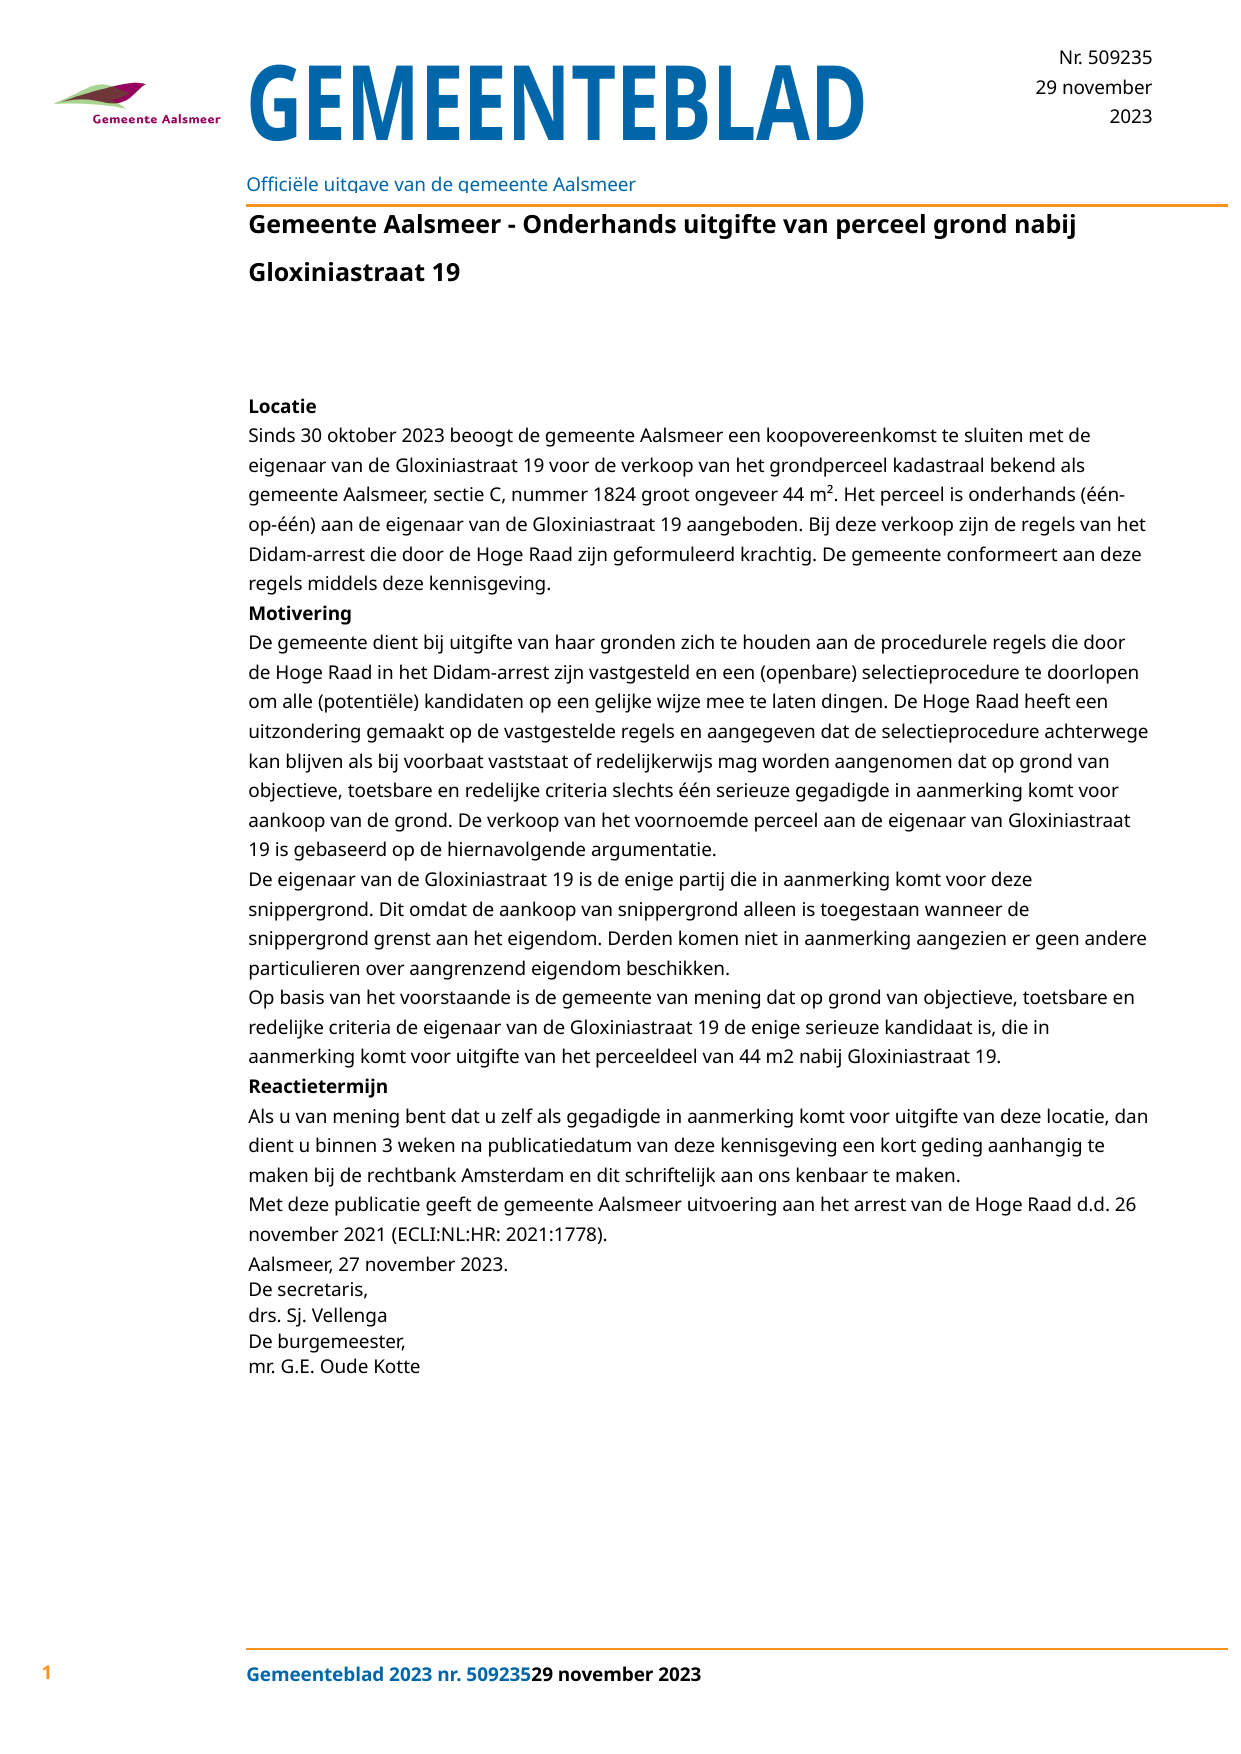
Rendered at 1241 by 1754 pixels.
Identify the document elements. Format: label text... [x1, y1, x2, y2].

text drs. Sj. Vellenga [248, 1302, 1152, 1328]
text Motivering [248, 600, 1152, 626]
text Met deze publicatie geeft de gemeente Aalsmeer uitvoering aan het arrest van de Hoge Raad d.d. 26 november 2021 (ECLI:NL:HR: 2021:1778). [248, 1192, 1152, 1247]
text Locatie [248, 393, 1152, 419]
text Aalsmeer, 27 november 2023. [248, 1251, 1152, 1277]
text De gemeente dient bij uitgifte van haar gronden zich te houden aan de procedurele regels die door de Hoge Raad in het Didam-arrest zijn vastgesteld en een (openbare) selectieprocedure te doorlopen om alle (potentiële) kandidaten op een gelijke wijze mee te laten dingen. De Hoge Raad heeft een uitzondering gemaakt op de vastgestelde regels en aangegeven dat de selectieprocedure achterwege kan blijven als bij voorbaat vaststaat of redelijkerwijs mag worden aangenomen dat op grond van objectieve, toetsbare en redelijke criteria slechts één serieuze gegadigde in aanmerking komt voor aankoop van de grond. De verkoop van het voornoemde perceel aan de eigenaar van Gloxiniastraat 19 is gebaseerd op de hiernavolgende argumentatie. [248, 629, 1152, 862]
picture [41, 47, 231, 172]
text Reactietermijn [248, 1073, 1152, 1099]
text De eigenaar van de Gloxiniastraat 19 is de enige partij die in aanmerking komt voor deze snippergrond. Dit omdat de aankoop van snippergrond alleen is toegestaan wanneer de snippergrond grenst aan het eigendom. Derden komen niet in aanmerking aangezien er geen andere particulieren over aangrenzend eigendom beschikken. [248, 866, 1152, 981]
text De burgemeester, [248, 1328, 1152, 1354]
text De secretaris, [248, 1277, 1152, 1302]
text Op basis van het voorstaande is de gemeente van mening dat op grond van objectieve, toetsbare en redelijke criteria de eigenaar van de Gloxiniastraat 19 de enige serieuze kandidaat is, die in aanmerking komt voor uitgifte van het perceeldeel van 44 m2 nabij Gloxiniastraat 19. [248, 984, 1152, 1069]
text Als u van mening bent dat u zelf als gegadigde in aanmerking komt voor uitgifte van deze locatie, dan dient u binnen 3 weken na publicatiedatum van deze kennisgeving een kort geding aanhangig te maken bij de rechtbank Amsterdam en dit schriftelijk aan ons kenbaar te maken. [248, 1103, 1152, 1188]
text Sinds 30 oktober 2023 beoogt de gemeente Aalsmeer een koopovereenkomst te sluiten met de eigenaar van de Gloxiniastraat 19 voor de verkoop van het grondperceel kadastraal bekend als gemeente Aalsmeer, sectie C, nummer 1824 groot ongeveer 44 m². Het perceel is onderhands (één-op-één) aan de eigenaar van de Gloxiniastraat 19 aangeboden. Bij deze verkoop zijn de regels van het Didam-arrest die door de Hoge Raad zijn geformuleerd krachtig. De gemeente conformeert aan deze regels middels deze kennisgeving. [248, 422, 1152, 596]
text mr. G.E. Oude Kotte [248, 1354, 1152, 1379]
text Gemeente Aalsmeer - Onderhands uitgifte van perceel grond nabij Gloxiniastraat 19 [248, 207, 1152, 288]
